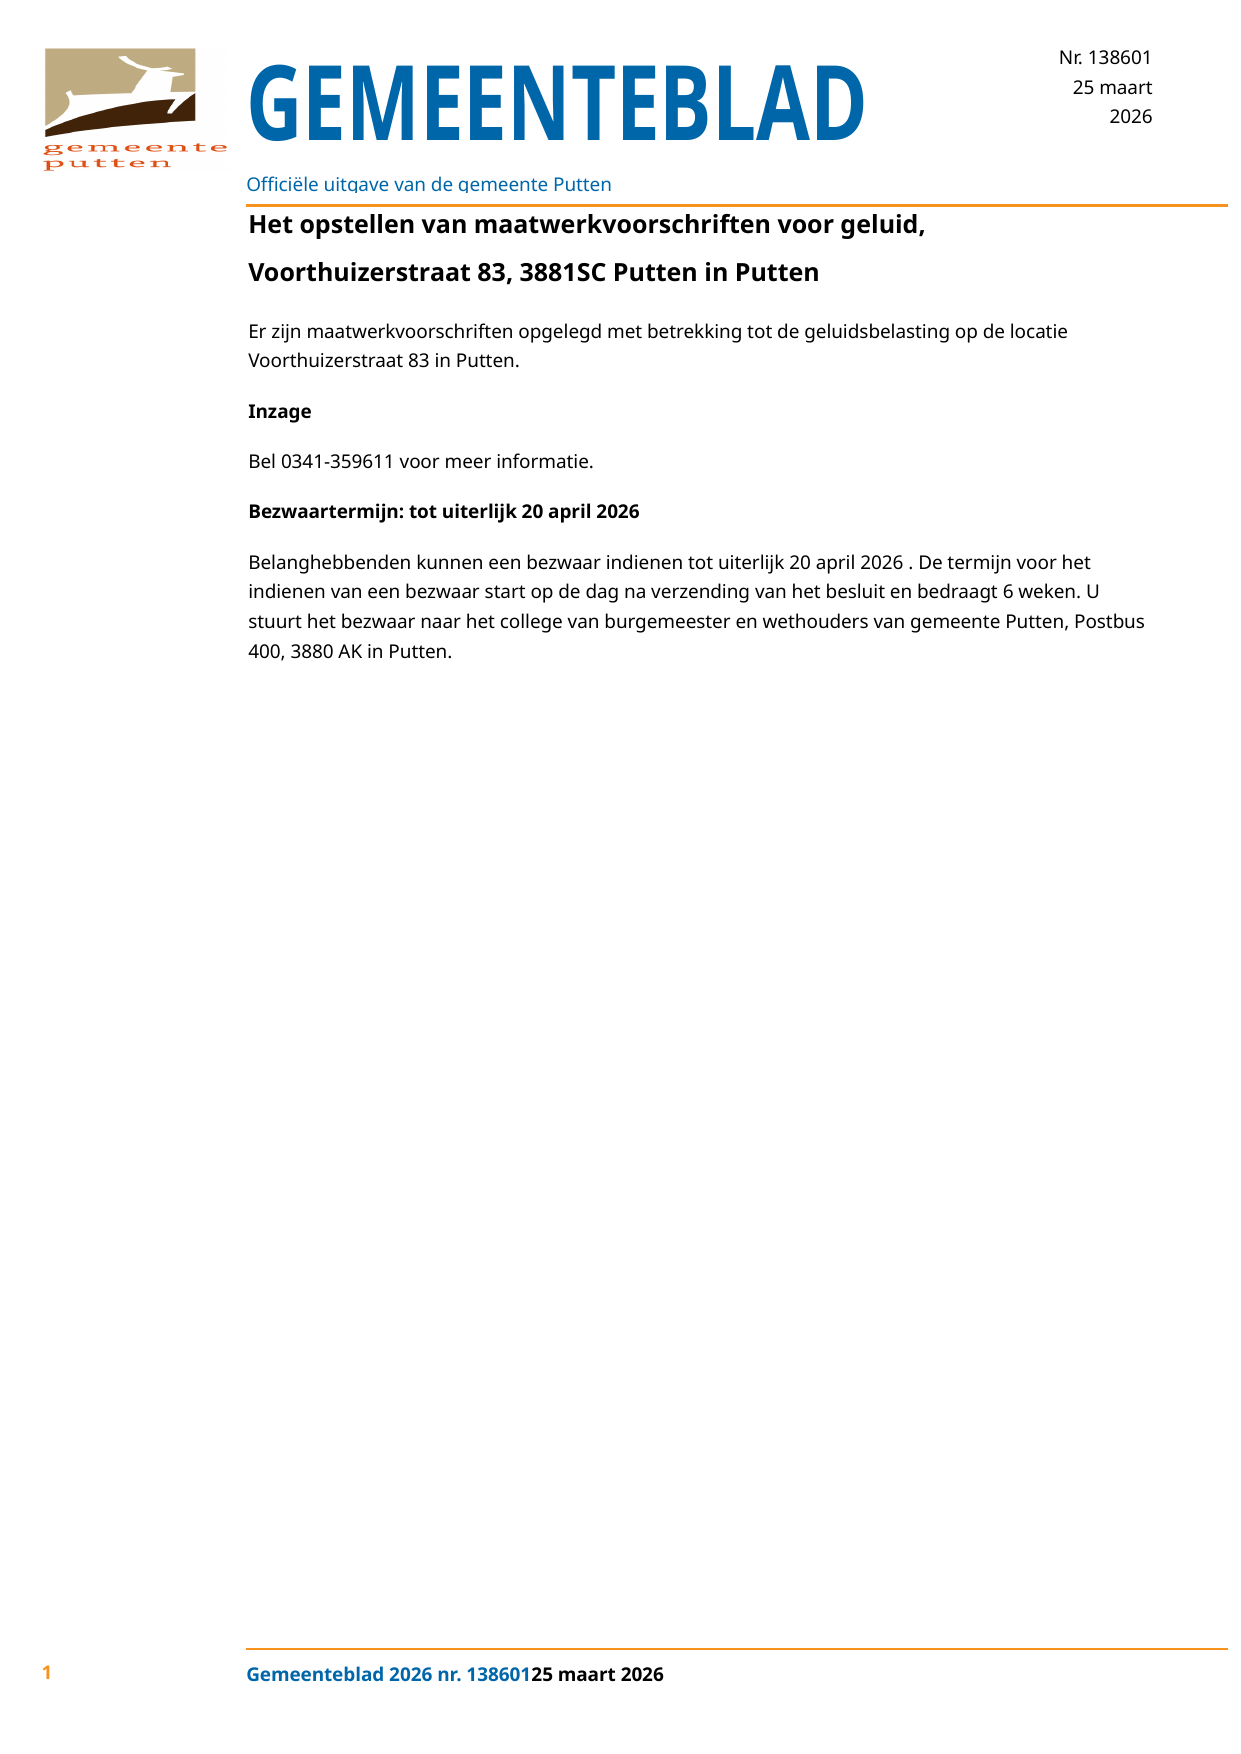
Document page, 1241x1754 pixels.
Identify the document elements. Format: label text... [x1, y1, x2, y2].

text Inzage [248, 398, 1152, 424]
text Het opstellen van maatwerkvoorschriften voor geluid, Voorthuizerstraat 83, 3881SC Putten in Putten [248, 207, 1152, 288]
text Belanghebbenden kunnen een bezwaar indienen tot uiterlijk 20 april 2026 . De termijn voor het indienen van een bezwaar start op de dag na verzending van het besluit en bedraagt 6 weken. U stuurt het bezwaar naar het college van burgemeester en wethouders van gemeente Putten, Postbus 400, 3880 AK in Putten. [248, 549, 1152, 664]
text Er zijn maatwerkvoorschriften opgelegd met betrekking tot de geluidsbelasting op de locatie Voorthuizerstraat 83 in Putten. [248, 318, 1152, 373]
text Bezwaartermijn: tot uiterlijk 20 april 2026 [248, 499, 1152, 524]
picture [41, 47, 231, 172]
text Bel 0341-359611 voor meer informatie. [248, 448, 1152, 474]
